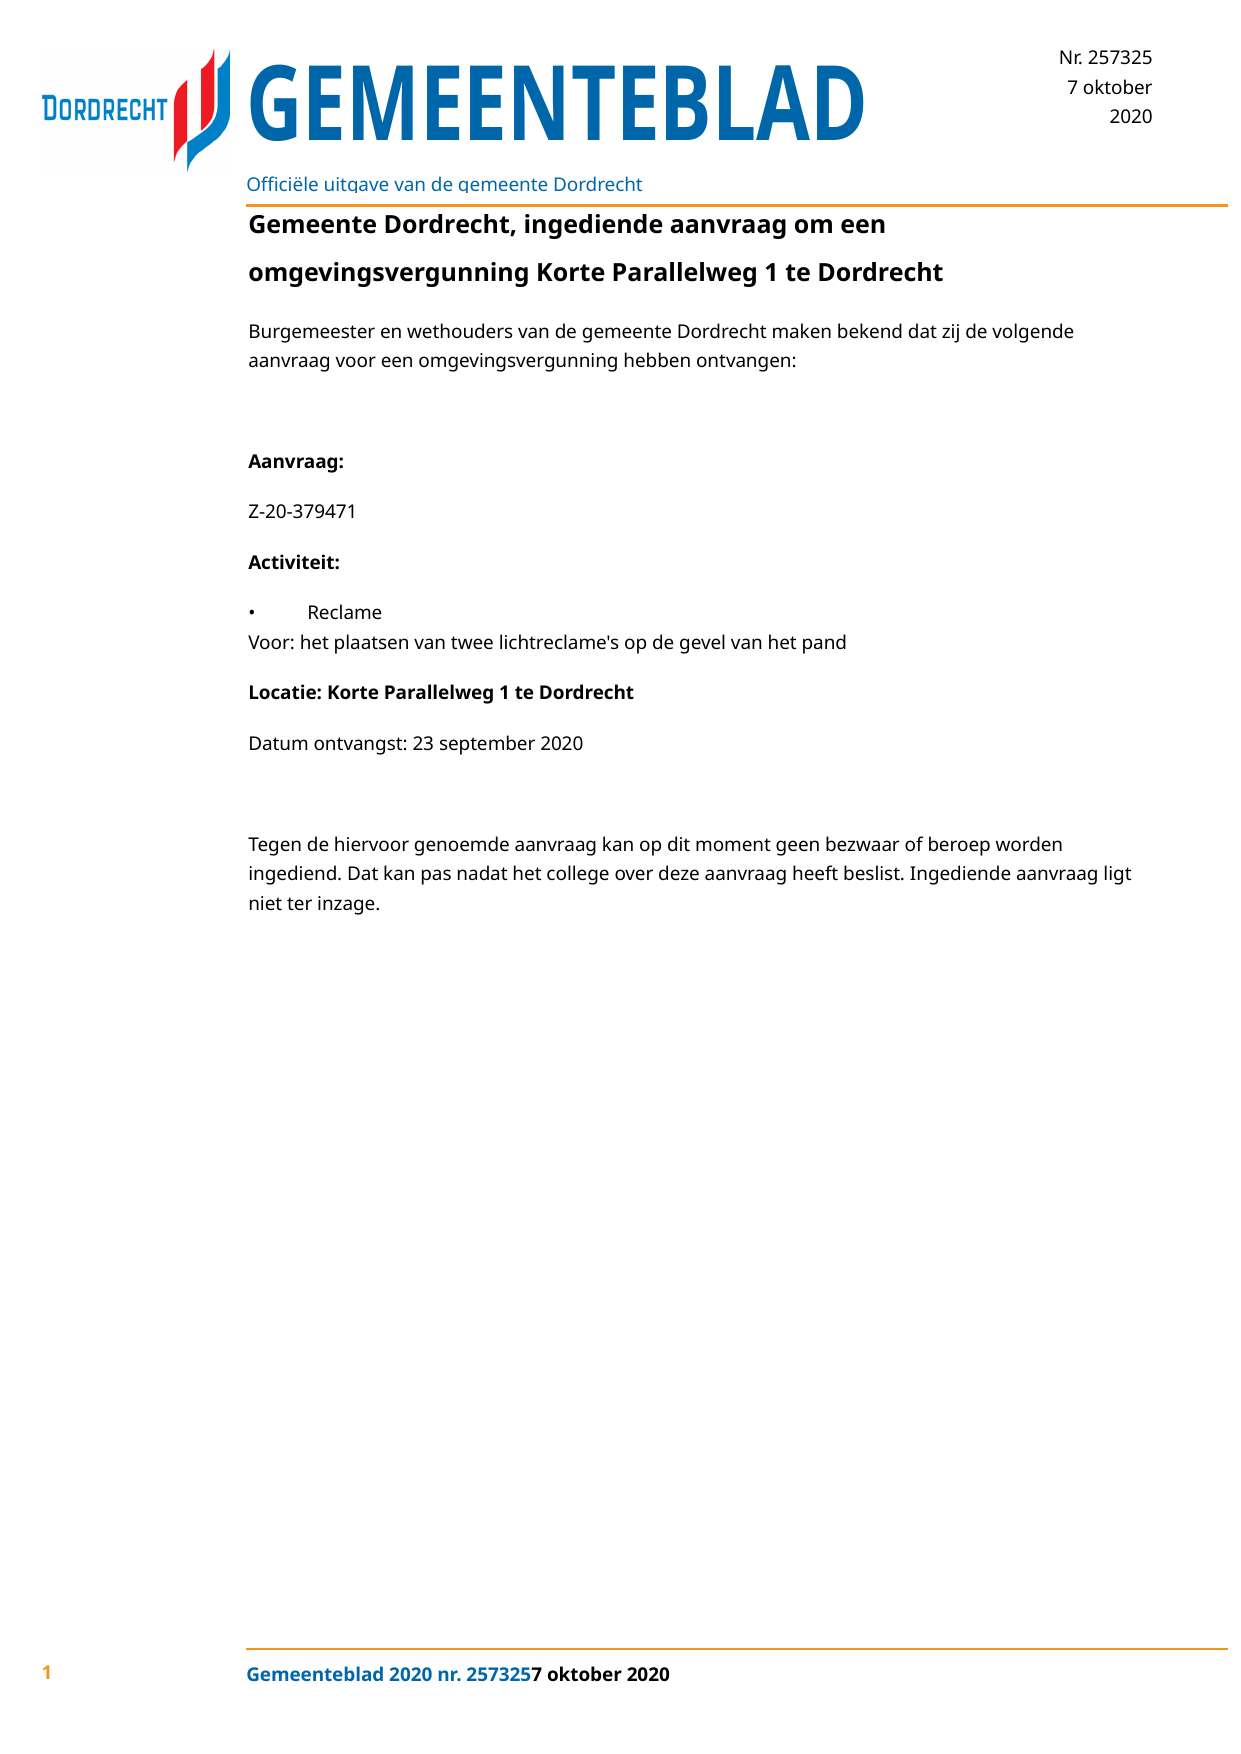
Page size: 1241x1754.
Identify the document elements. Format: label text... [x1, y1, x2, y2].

text Gemeente Dordrecht, ingediende aanvraag om een omgevingsvergunning Korte Parallelweg 1 te Dordrecht [248, 207, 1152, 288]
list Reclame [248, 599, 1152, 625]
text Aanvraag: [248, 448, 1152, 474]
text Voor: het plaatsen van twee lichtreclame's op de gevel van het pand [248, 629, 1152, 655]
text Tegen de hiervoor genoemde aanvraag kan op dit moment geen bezwaar of beroep worden ingediend. Dat kan pas nadat het college over deze aanvraag heeft beslist. Ingediende aanvraag ligt niet ter inzage. [248, 831, 1152, 916]
text Locatie: Korte Parallelweg 1 te Dordrecht [248, 679, 1152, 705]
picture [41, 47, 231, 172]
text Datum ontvangst: 23 september 2020 [248, 730, 1152, 756]
text Burgemeester en wethouders van de gemeente Dordrecht maken bekend dat zij de volgende aanvraag voor een omgevingsvergunning hebben ontvangen: [248, 318, 1152, 373]
text Activiteit: [248, 549, 1152, 575]
text Z-20-379471 [248, 499, 1152, 524]
